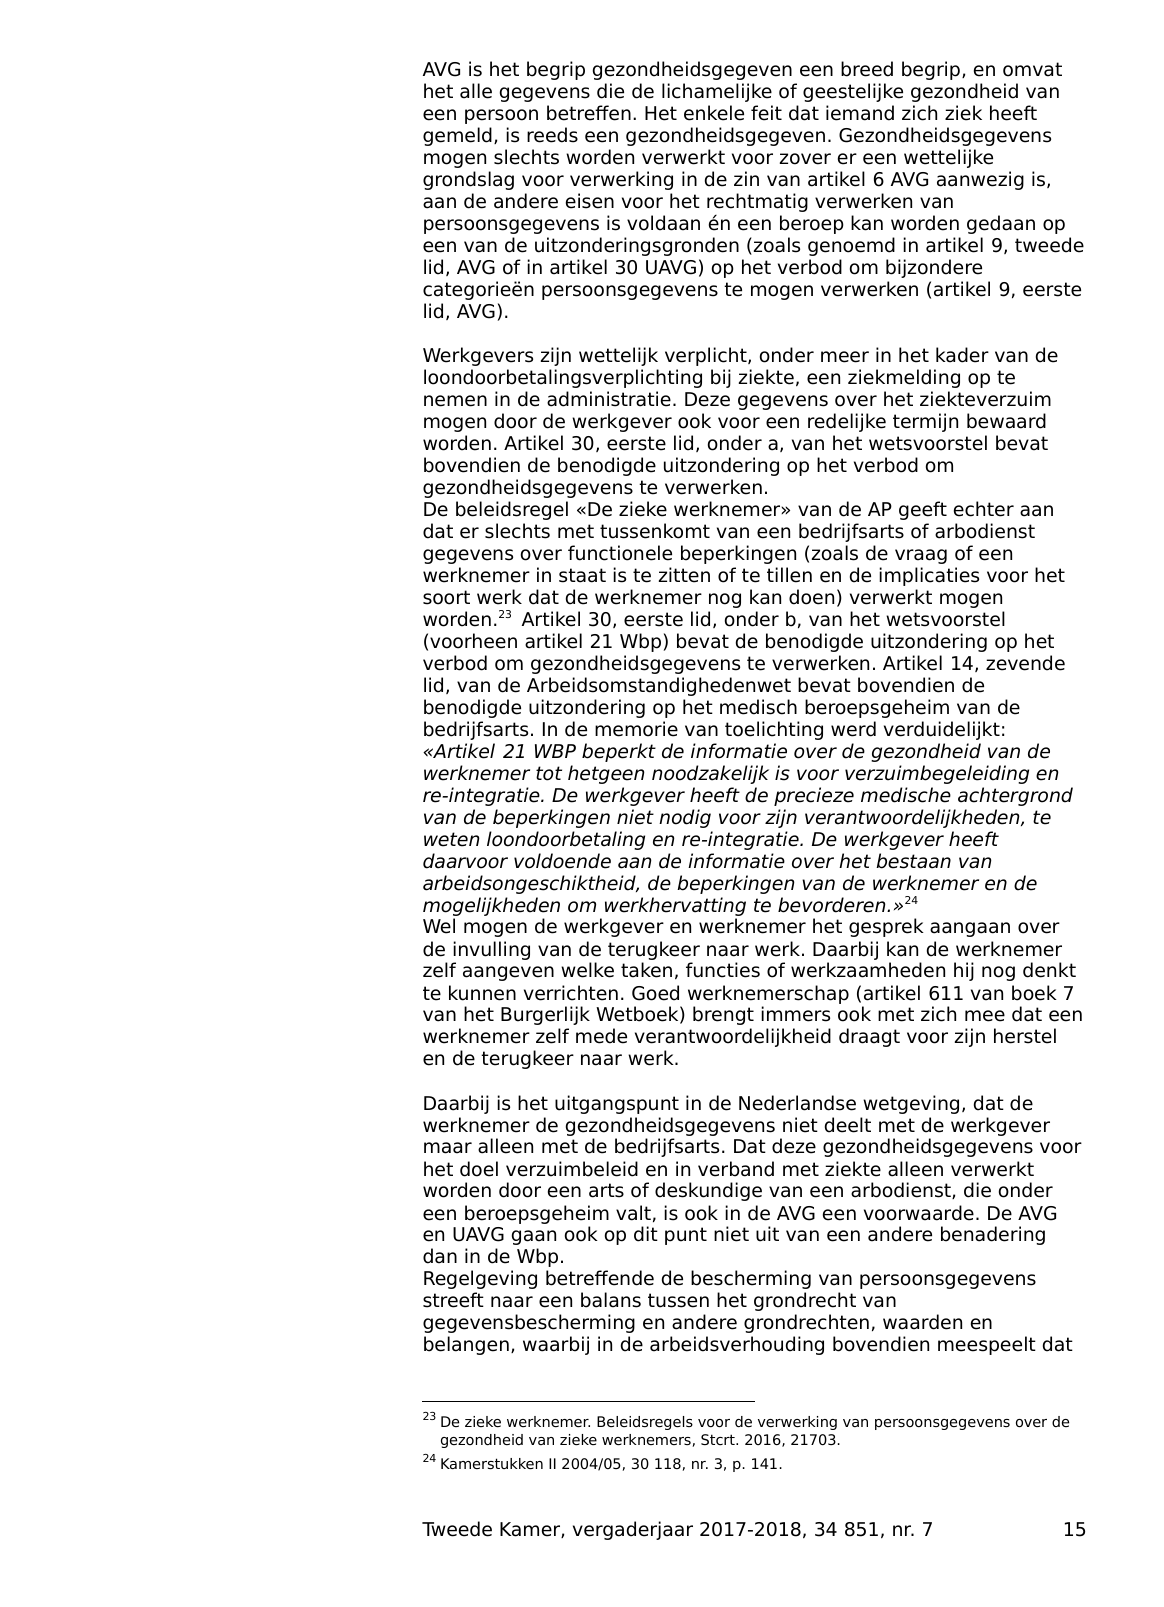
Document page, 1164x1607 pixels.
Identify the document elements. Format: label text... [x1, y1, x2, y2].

text Wel mogen de werkgever en werknemer het gesprek aangaan over de invulling van de terugkeer naar werk. Daarbij kan de werknemer zelf aangeven welke taken, functies of werkzaamheden hij nog denkt te kunnen verrichten. Goed werknemerschap (artikel 611 van boek 7 van het Burgerlijk Wetboek) brengt immers ook met zich mee dat een werknemer zelf mede verantwoordelijkheid draagt voor zijn herstel en de terugkeer naar werk. [422, 916, 1087, 1070]
text AVG is het begrip gezondheidsgegeven een breed begrip, en omvat het alle gegevens die de lichamelijke of geestelijke gezondheid van een persoon betreffen. Het enkele feit dat iemand zich ziek heeft gemeld, is reeds een gezondheidsgegeven. Gezondheidsgegevens mogen slechts worden verwerkt voor zover er een wettelijke grondslag voor verwerking in de zin van artikel 6 AVG aanwezig is, aan de andere eisen voor het rechtmatig verwerken van persoonsgegevens is voldaan én een beroep kan worden gedaan op een van de uitzonderingsgronden (zoals genoemd in artikel 9, tweede lid, AVG of in artikel 30 UAVG) op het verbod om bijzondere categorieën persoonsgegevens te mogen verwerken (artikel 9, eerste lid, AVG). [422, 59, 1087, 323]
text Daarbij is het uitgangspunt in de Nederlandse wetgeving, dat de werknemer de gezondheidsgegevens niet deelt met de werkgever maar alleen met de bedrijfsarts. Dat deze gezondheidsgegevens voor het doel verzuimbeleid en in verband met ziekte alleen verwerkt worden door een arts of deskundige van een arbodienst, die onder een beroepsgeheim valt, is ook in de AVG een voorwaarde. De AVG en UAVG gaan ook op dit punt niet uit van een andere benadering dan in de Wbp. [422, 1092, 1087, 1268]
text Regelgeving betreffende de bescherming van persoonsgegevens streeft naar een balans tussen het grondrecht van gegevensbescherming en andere grondrechten, waarden en belangen, waarbij in de arbeidsverhouding bovendien meespeelt dat [422, 1268, 1087, 1356]
text Werkgevers zijn wettelijk verplicht, onder meer in het kader van de loondoorbetalingsverplichting bij ziekte, een ziekmelding op te nemen in de administratie. Deze gegevens over het ziekteverzuim mogen door de werkgever ook voor een redelijke termijn bewaard worden. Artikel 30, eerste lid, onder a, van het wetsvoorstel bevat bovendien de benodigde uitzondering op het verbod om gezondheidsgegevens te verwerken. [422, 345, 1087, 499]
text De beleidsregel «De zieke werknemer» van de AP geeft echter aan dat er slechts met tussenkomt van een bedrijfsarts of arbodienst gegevens over functionele beperkingen (zoals de vraag of een werknemer in staat is te zitten of te tillen en de implicaties voor het soort werk dat de werknemer nog kan doen) verwerkt mogen worden. Artikel 30, eerste lid, onder b, van het wetsvoorstel (voorheen artikel 21 Wbp) bevat de benodigde uitzondering op het verbod om gezondheidsgegevens te verwerken. Artikel 14, zevende lid, van de Arbeidsomstandighedenwet bevat bovendien de benodigde uitzondering op het medisch beroepsgeheim van de bedrijfsarts. In de memorie van toelichting werd verduidelijkt: «Artikel 21 WBP beperkt de informatie over de gezondheid van de werknemer tot hetgeen noodzakelijk is voor verzuimbegeleiding en re-integratie. De werkgever heeft de precieze medische achtergrond van de beperkingen niet nodig voor zijn verantwoordelijkheden, te weten loondoorbetaling en re-integratie. De werkgever heeft daarvoor voldoende aan de informatie over het bestaan van arbeidsongeschiktheid, de beperkingen van de werknemer en de mogelijkheden om werkhervatting te bevorderen.» [422, 499, 1087, 916]
text Kamerstukken II 2004/05, 30 118, nr. 3, p. 141. [422, 1452, 1087, 1474]
text De zieke werknemer. Beleidsregels voor de verwerking van persoonsgegevens over de gezondheid van zieke werknemers, Stcrt. 2016, 21703. [422, 1410, 1087, 1449]
